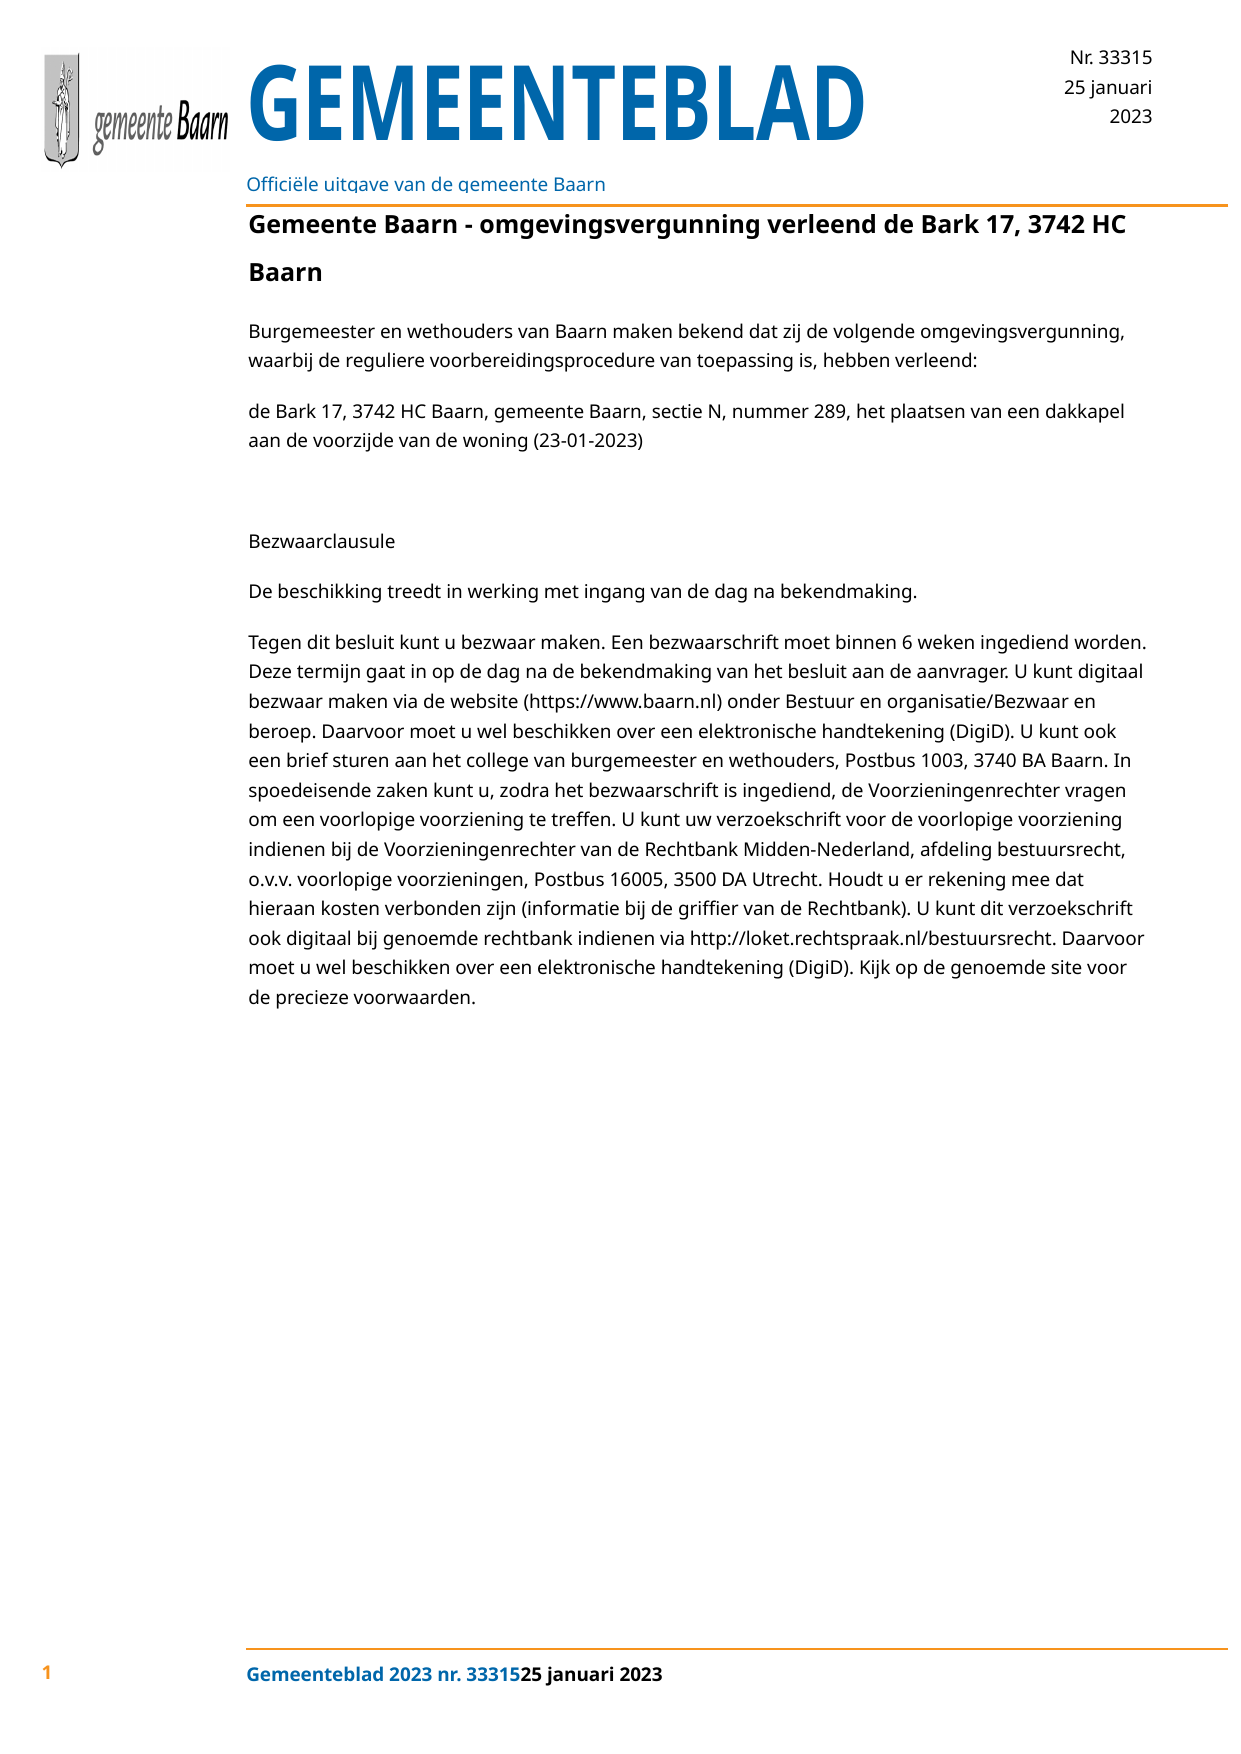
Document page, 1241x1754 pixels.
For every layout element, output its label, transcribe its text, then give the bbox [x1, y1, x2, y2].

text Gemeente Baarn - omgevingsvergunning verleend de Bark 17, 3742 HC Baarn [248, 207, 1152, 288]
text Tegen dit besluit kunt u bezwaar maken. Een bezwaarschrift moet binnen 6 weken ingediend worden. Deze termijn gaat in op de dag na de bekendmaking van het besluit aan de aanvrager. U kunt digitaal bezwaar maken via de website (https://www.baarn.nl) onder Bestuur en organisatie/Bezwaar en beroep. Daarvoor moet u wel beschikken over een elektronische handtekening (DigiD). U kunt ook een brief sturen aan het college van burgemeester en wethouders, Postbus 1003, 3740 BA Baarn. In spoedeisende zaken kunt u, zodra het bezwaarschrift is ingediend, de Voorzieningenrechter vragen om een voorlopige voorziening te treffen. U kunt uw verzoekschrift voor de voorlopige voorziening indienen bij de Voorzieningenrechter van de Rechtbank Midden-Nederland, afdeling bestuursrecht, o.v.v. voorlopige voorzieningen, Postbus 16005, 3500 DA Utrecht. Houdt u er rekening mee dat hieraan kosten verbonden zijn (informatie bij de griffier van de Rechtbank). U kunt dit verzoekschrift ook digitaal bij genoemde rechtbank indienen via http://loket.rechtspraak.nl/bestuursrecht. Daarvoor moet u wel beschikken over een elektronische handtekening (DigiD). Kijk op de genoemde site voor de precieze voorwaarden. [248, 629, 1152, 1010]
text de Bark 17, 3742 HC Baarn, gemeente Baarn, sectie N, nummer 289, het plaatsen van een dakkapel aan de voorzijde van de woning (23-01-2023) [248, 398, 1152, 453]
picture [41, 47, 231, 172]
text De beschikking treedt in werking met ingang van de dag na bekendmaking. [248, 579, 1152, 604]
text Bezwaarclausule [248, 528, 1152, 554]
text Burgemeester en wethouders van Baarn maken bekend dat zij de volgende omgevingsvergunning, waarbij de reguliere voorbereidingsprocedure van toepassing is, hebben verleend: [248, 318, 1152, 373]
